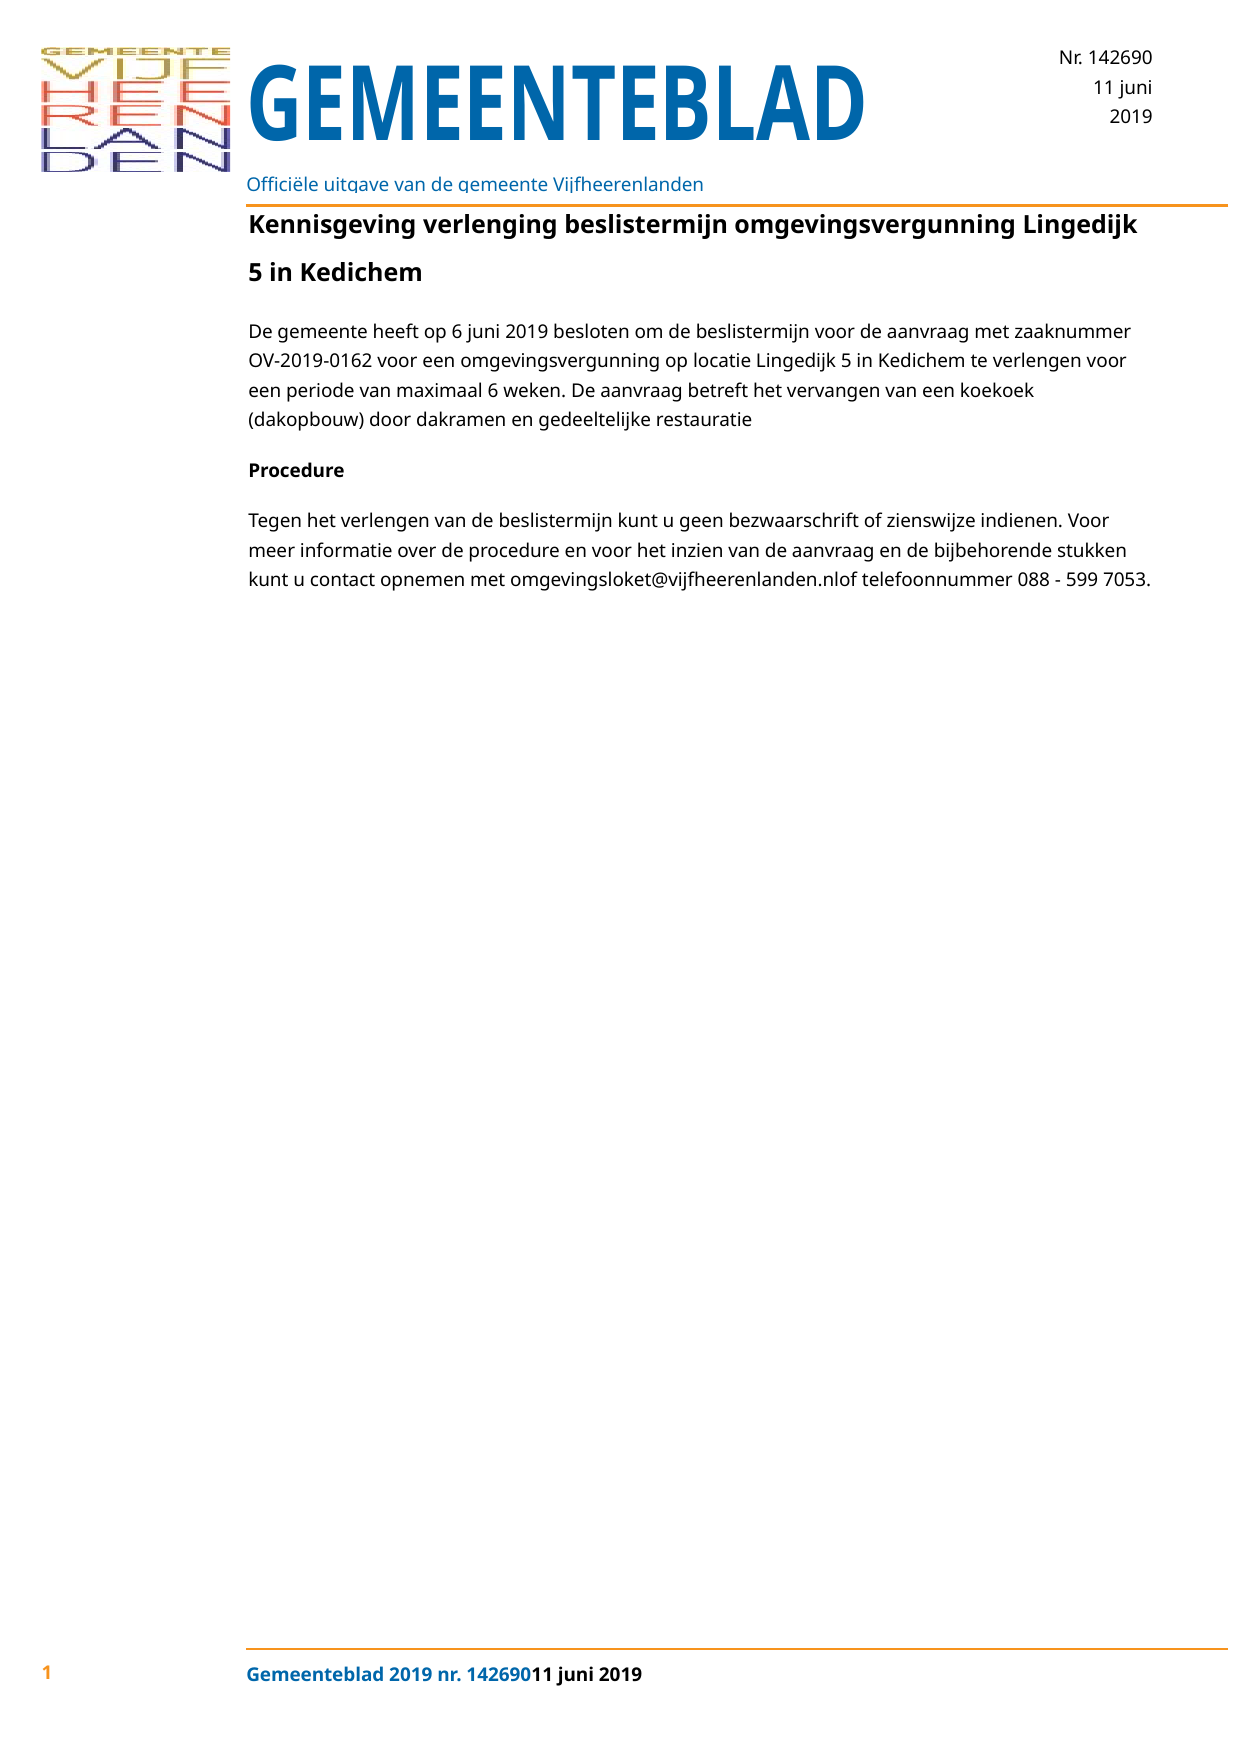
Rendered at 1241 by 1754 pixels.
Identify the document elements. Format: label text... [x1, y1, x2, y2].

text Kennisgeving verlenging beslistermijn omgevingsvergunning Lingedijk 5 in Kedichem [248, 207, 1152, 288]
text Tegen het verlengen van de beslistermijn kunt u geen bezwaarschrift of zienswijze indienen. Voor meer informatie over de procedure en voor het inzien van de aanvraag en de bijbehorende stukken kunt u contact opnemen met omgevingsloket@vijfheerenlanden.nlof telefoonnummer 088 - 599 7053. [248, 507, 1152, 592]
text Procedure [248, 457, 1152, 483]
text De gemeente heeft op 6 juni 2019 besloten om de beslistermijn voor de aanvraag met zaaknummer OV-2019-0162 voor een omgevingsvergunning op locatie Lingedijk 5 in Kedichem te verlengen voor een periode van maximaal 6 weken. De aanvraag betreft het vervangen van een koekoek (dakopbouw) door dakramen en gedeeltelijke restauratie [248, 318, 1152, 432]
picture [41, 47, 231, 172]
